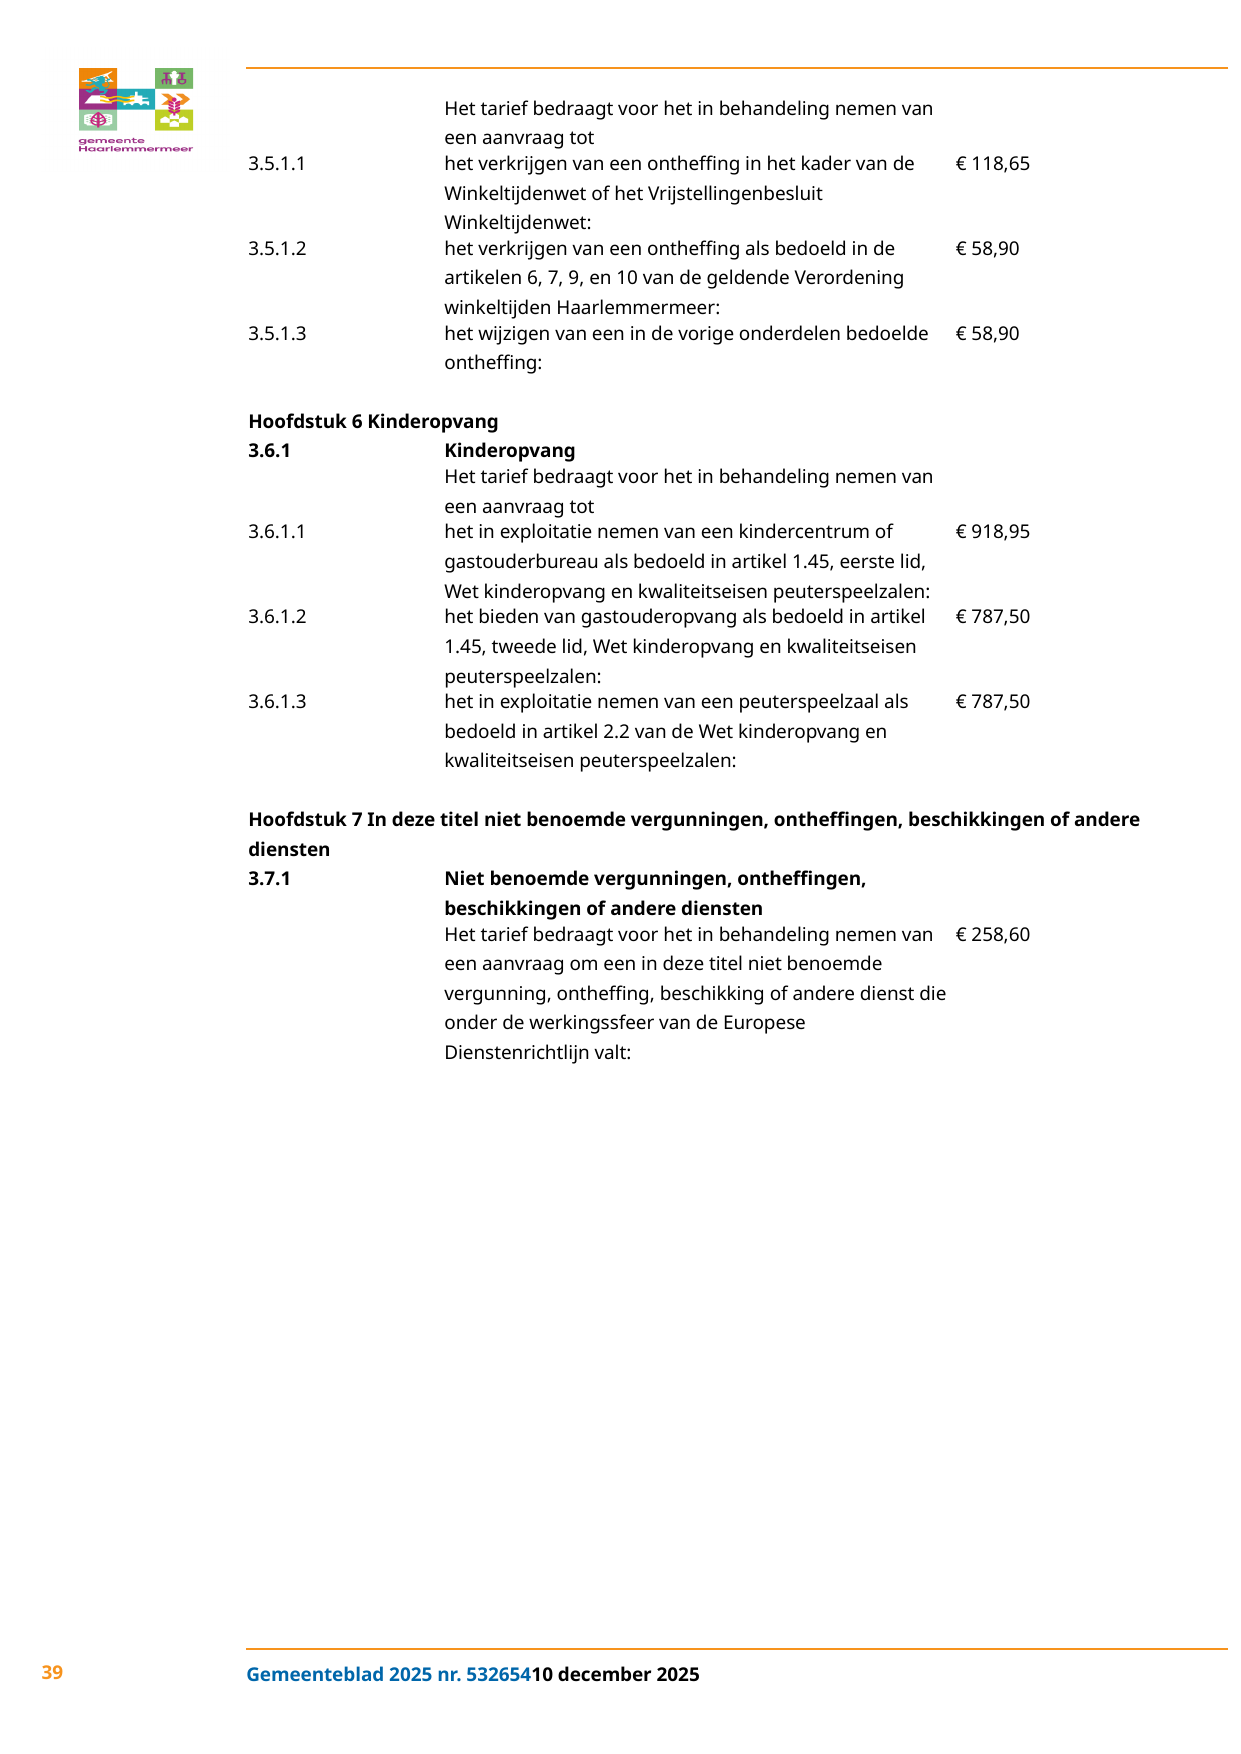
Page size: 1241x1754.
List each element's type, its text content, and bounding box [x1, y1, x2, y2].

table_cell € 58,90 [956, 320, 1152, 375]
table_cell het verkrijgen van een ontheffing in het kader van de Winkeltijdenwet of het Vrijstellingenbesluit Winkeltijdenwet: [444, 150, 956, 235]
table_header 3.6.1 [248, 438, 444, 463]
table_cell Het tarief bedraagt voor het in behandeling nemen van een aanvraag om een in deze titel niet benoemde vergunning, ontheffing, beschikking of andere dienst die onder de werkingssfeer van de Europese Dienstenrichtlijn valt: [444, 921, 956, 1065]
table_cell 3.5.1.2 [248, 235, 444, 320]
table_cell [248, 95, 444, 150]
table_cell Het tarief bedraagt voor het in behandeling nemen van een aanvraag tot [444, 95, 956, 150]
table_cell € 918,95 [956, 519, 1152, 604]
table_header Kinderopvang [444, 438, 956, 463]
table_cell [248, 464, 444, 519]
table_cell € 787,50 [956, 689, 1152, 773]
table_cell het bieden van gastouderopvang als bedoeld in artikel 1.45, tweede lid, Wet kinderopvang en kwaliteitseisen peuterspeelzalen: [444, 604, 956, 688]
table_cell het in exploitatie nemen van een kindercentrum of gastouderbureau als bedoeld in artikel 1.45, eerste lid, Wet kinderopvang en kwaliteitseisen peuterspeelzalen: [444, 519, 956, 604]
table_cell [956, 464, 1152, 519]
table_cell 3.5.1.1 [248, 150, 444, 235]
table_cell [956, 95, 1152, 150]
table_cell 3.6.1.3 [248, 689, 444, 773]
table_cell het in exploitatie nemen van een peuterspeelzaal als bedoeld in artikel 2.2 van de Wet kinderopvang en kwaliteitseisen peuterspeelzalen: [444, 689, 956, 773]
table_cell Het tarief bedraagt voor het in behandeling nemen van een aanvraag tot [444, 464, 956, 519]
table_header Niet benoemde vergunningen, ontheffingen, beschikkingen of andere diensten [444, 866, 956, 921]
table_cell € 258,60 [956, 921, 1152, 1065]
table_header [956, 438, 1152, 463]
table_cell € 118,65 [956, 150, 1152, 235]
table_cell € 787,50 [956, 604, 1152, 688]
text Hoofdstuk 7 In deze titel niet benoemde vergunningen, ontheffingen, beschikkingen of andere diensten [248, 806, 1152, 862]
table_cell het wijzigen van een in de vorige onderdelen bedoelde ontheffing: [444, 320, 956, 375]
table_cell [248, 921, 444, 1065]
picture [41, 47, 231, 172]
table_cell 3.6.1.1 [248, 519, 444, 604]
text Hoofdstuk 6 Kinderopvang [248, 408, 1152, 434]
table_cell het verkrijgen van een ontheffing als bedoeld in de artikelen 6, 7, 9, en 10 van de geldende Verordening winkeltijden Haarlemmermeer: [444, 235, 956, 320]
table_header [956, 866, 1152, 921]
table_cell € 58,90 [956, 235, 1152, 320]
table_header 3.7.1 [248, 866, 444, 921]
table_cell 3.5.1.3 [248, 320, 444, 375]
table_cell 3.6.1.2 [248, 604, 444, 688]
